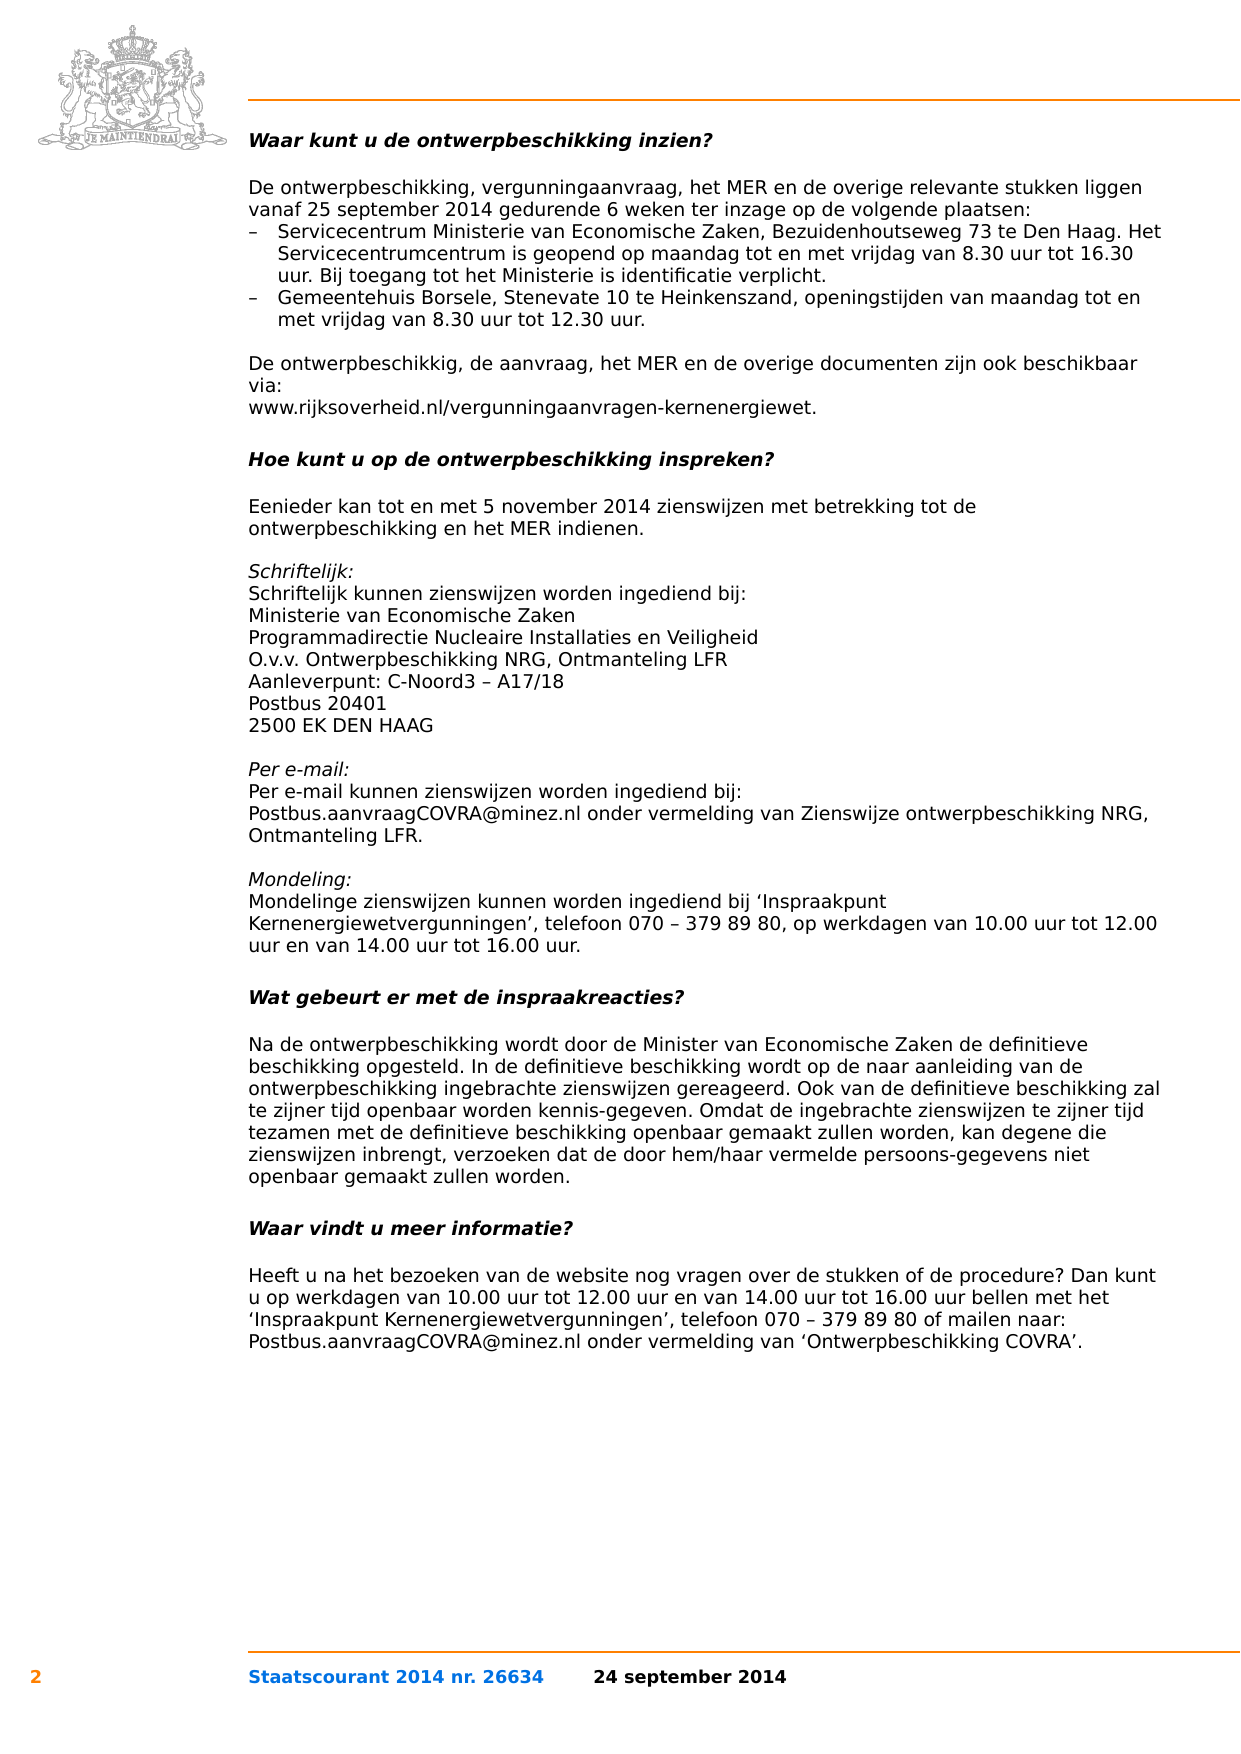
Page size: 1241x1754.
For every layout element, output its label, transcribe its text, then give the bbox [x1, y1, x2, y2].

subtitle Hoe kunt u op de ontwerpbeschikking inspreken? [248, 448, 1163, 471]
text – Gemeentehuis Borsele, Stenevate 10 te Heinkenszand, openingstijden van maandag tot en met vrijdag van 8.30 uur tot 12.30 uur. [248, 287, 1163, 331]
text Programmadirectie Nucleaire Installaties en Veiligheid [248, 627, 1163, 649]
subtitle Wat gebeurt er met de inspraakreacties? [248, 987, 1163, 1009]
text Per e-mail kunnen zienswijzen worden ingediend bij: [248, 781, 1163, 803]
text Eenieder kan tot en met 5 november 2014 zienswijzen met betrekking tot de ontwerpbeschikking en het MER indienen. [248, 496, 1163, 539]
text Mondeling: [248, 869, 1163, 891]
text Per e-mail: [248, 759, 1163, 781]
text O.v.v. Ontwerpbeschikking NRG, Ontmanteling LFR [248, 649, 1163, 671]
picture [38, 25, 227, 150]
text www.rijksoverheid.nl/vergunningaanvragen-kernenergiewet. [248, 397, 1163, 418]
subtitle Waar vindt u meer informatie? [248, 1218, 1163, 1239]
text De ontwerpbeschikkig, de aanvraag, het MER en de overige documenten zijn ook beschikbaar via: [248, 353, 1163, 397]
text De ontwerpbeschikking, vergunningaanvraag, het MER en de overige relevante stukken liggen vanaf 25 september 2014 gedurende 6 weken ter inzage op de volgende plaatsen: [248, 177, 1163, 221]
text Mondelinge zienswijzen kunnen worden ingediend bij ‘Inspraakpunt Kernenergiewetvergunningen’, telefoon 070 – 379 89 80, op werkdagen van 10.00 uur tot 12.00 uur en van 14.00 uur tot 16.00 uur. [248, 891, 1163, 957]
text Ministerie van Economische Zaken [248, 605, 1163, 627]
text Schriftelijk kunnen zienswijzen worden ingediend bij: [248, 583, 1163, 605]
text Schriftelijk: [248, 561, 1163, 583]
text Aanleverpunt: C-Noord3 – A17/18 [248, 671, 1163, 693]
text Na de ontwerpbeschikking wordt door de Minister van Economische Zaken de definitieve beschikking opgesteld. In de definitieve beschikking wordt op de naar aanleiding van de ontwerpbeschikking ingebrachte zienswijzen gereageerd. Ook van de definitieve beschikking zal te zijner tijd openbaar worden kennis-gegeven. Omdat de ingebrachte zienswijzen te zijner tijd tezamen met de definitieve beschikking openbaar gemaakt zullen worden, kan degene die zienswijzen inbrengt, verzoeken dat de door hem/haar vermelde persoons-gegevens niet openbaar gemaakt zullen worden. [248, 1034, 1163, 1188]
text Postbus 20401 [248, 693, 1163, 715]
text Postbus.aanvraagCOVRA@minez.nl onder vermelding van Zienswijze ontwerpbeschikking NRG, Ontmanteling LFR. [248, 803, 1163, 847]
text – Servicecentrum Ministerie van Economische Zaken, Bezuidenhoutseweg 73 te Den Haag. Het Servicecentrumcentrum is geopend op maandag tot en met vrijdag van 8.30 uur tot 16.30 uur. Bij toegang tot het Ministerie is identificatie verplicht. [248, 221, 1163, 287]
subtitle Waar kunt u de ontwerpbeschikking inzien? [248, 130, 1163, 152]
text Heeft u na het bezoeken van de website nog vragen over de stukken of de procedure? Dan kunt u op werkdagen van 10.00 uur tot 12.00 uur en van 14.00 uur tot 16.00 uur bellen met het ‘Inspraakpunt Kernenergiewetvergunningen’, telefoon 070 – 379 89 80 of mailen naar: Postbus.aanvraagCOVRA@minez.nl onder vermelding van ‘Ontwerpbeschikking COVRA’. [248, 1264, 1163, 1352]
text 2500 EK DEN HAAG [248, 715, 1163, 737]
